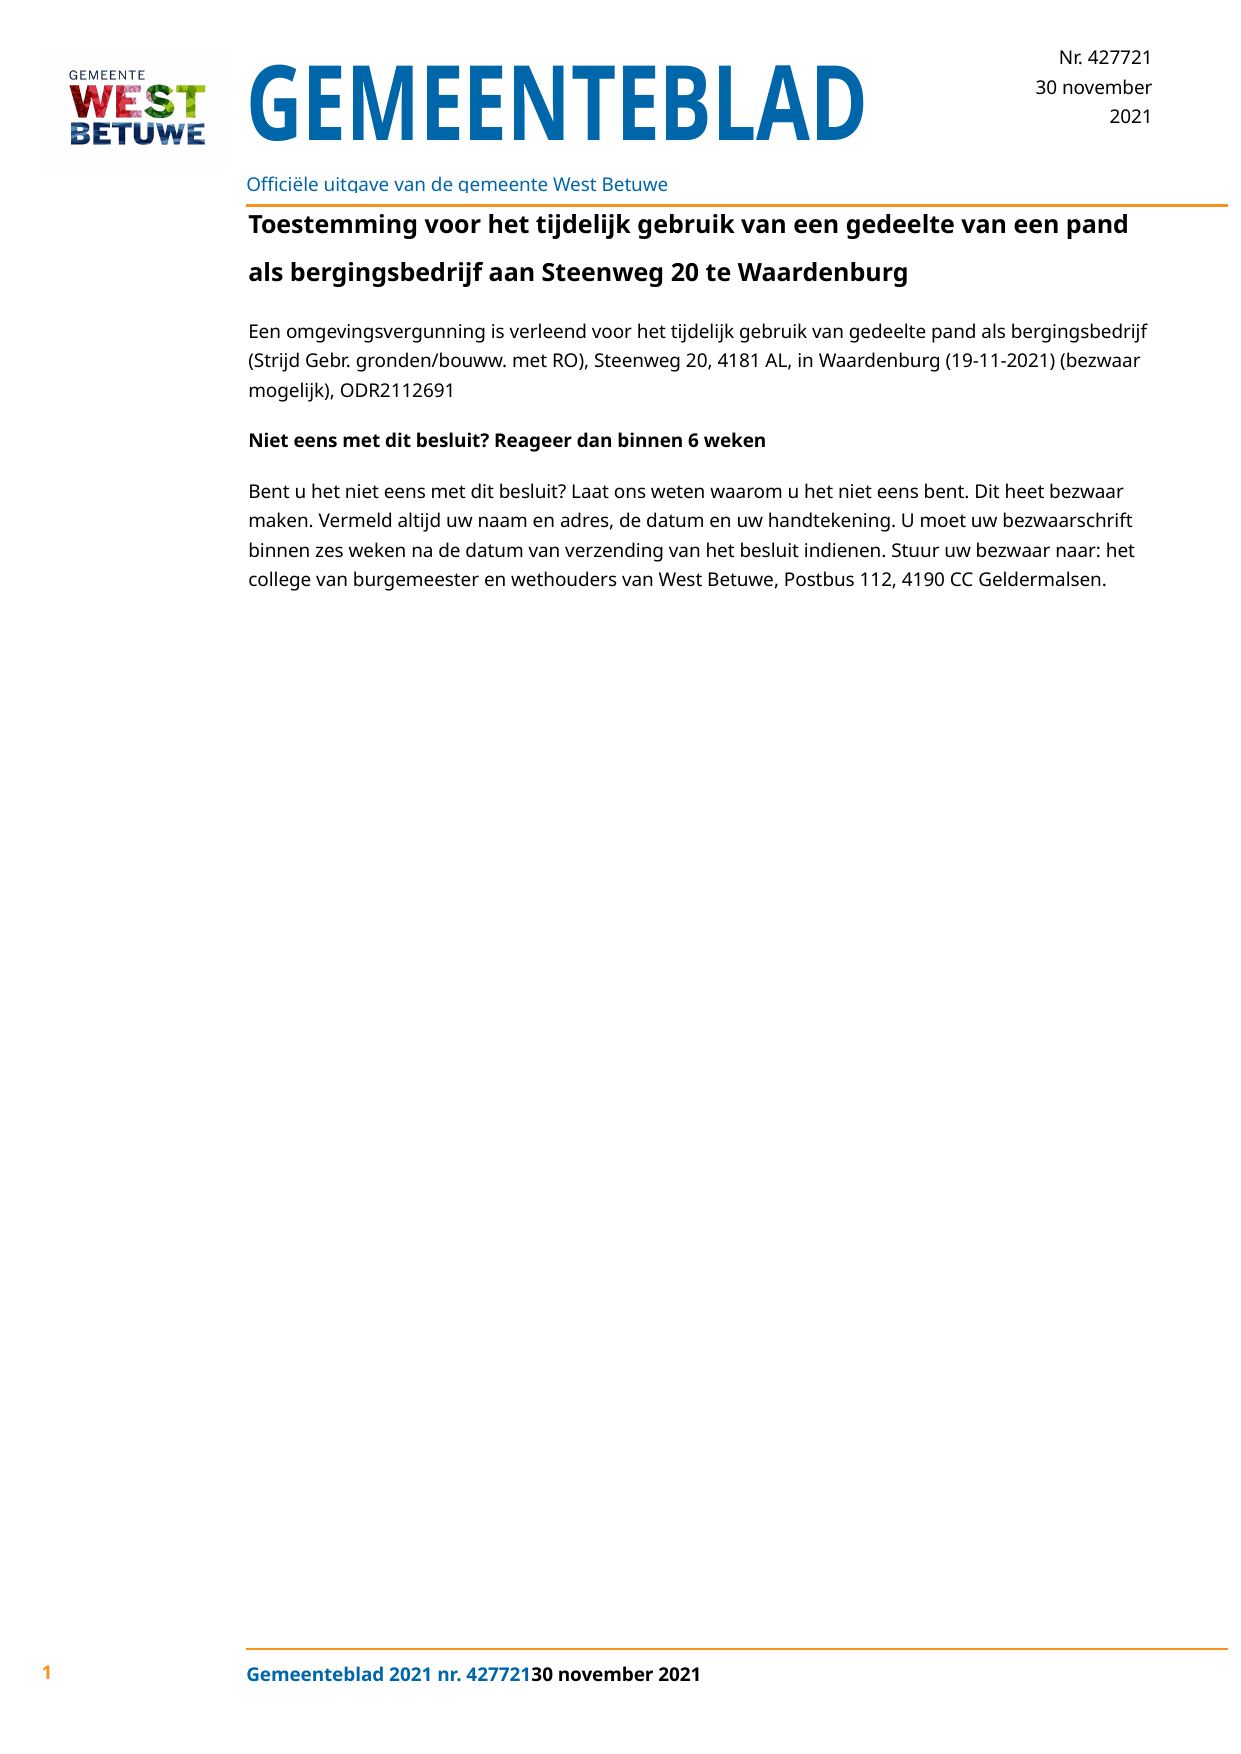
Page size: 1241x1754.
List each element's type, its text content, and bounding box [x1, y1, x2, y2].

text Een omgevingsvergunning is verleend voor het tijdelijk gebruik van gedeelte pand als bergingsbedrijf (Strijd Gebr. gronden/bouww. met RO), Steenweg 20, 4181 AL, in Waardenburg (19-11-2021) (bezwaar mogelijk), ODR2112691 [248, 318, 1152, 403]
picture [41, 47, 231, 172]
text Bent u het niet eens met dit besluit? Laat ons weten waarom u het niet eens bent. Dit heet bezwaar maken. Vermeld altijd uw naam en adres, de datum en uw handtekening. U moet uw bezwaarschrift binnen zes weken na de datum van verzending van het besluit indienen. Stuur uw bezwaar naar: het college van burgemeester en wethouders van West Betuwe, Postbus 112, 4190 CC Geldermalsen. [248, 478, 1152, 592]
text Toestemming voor het tijdelijk gebruik van een gedeelte van een pand als bergingsbedrijf aan Steenweg 20 te Waardenburg [248, 207, 1152, 288]
text Niet eens met dit besluit? Reageer dan binnen 6 weken [248, 427, 1152, 453]
